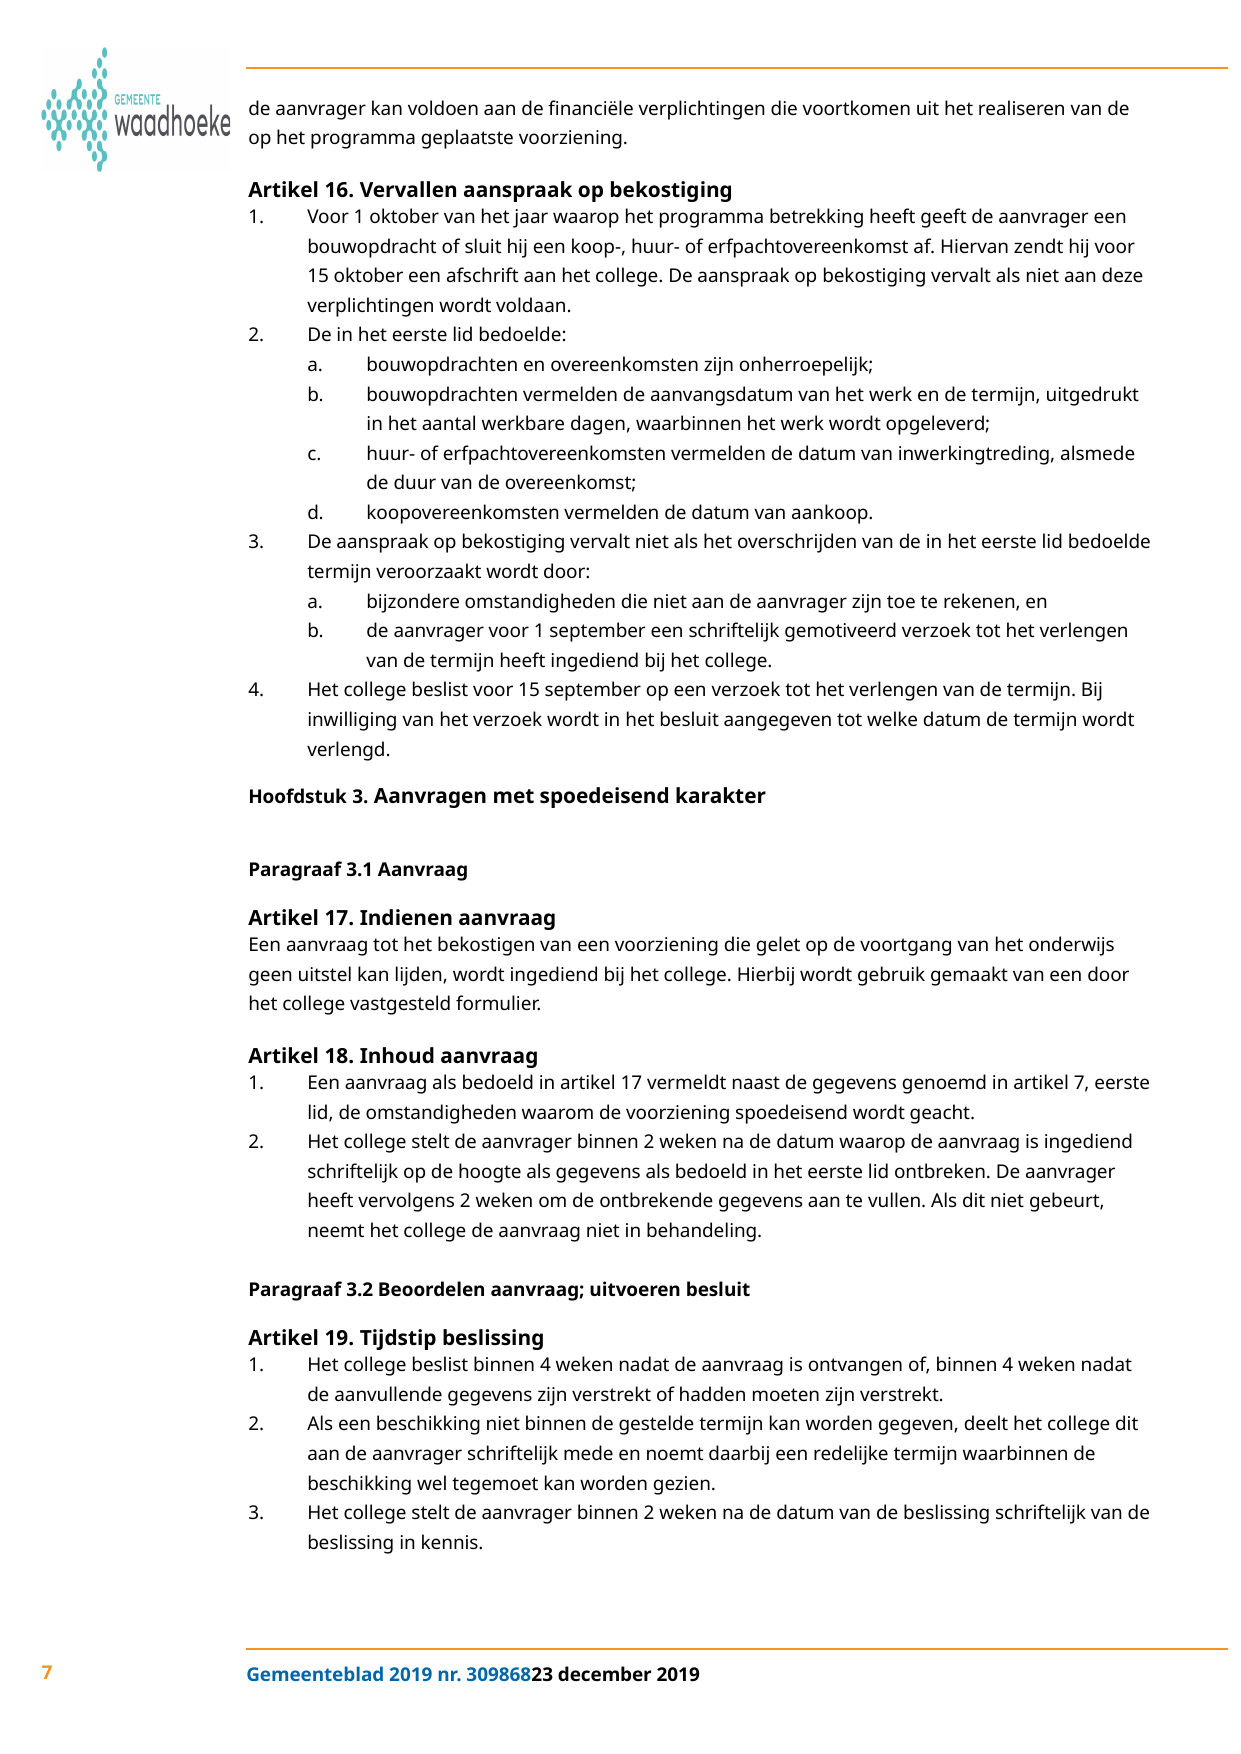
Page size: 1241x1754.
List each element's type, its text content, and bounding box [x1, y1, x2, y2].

picture [41, 47, 231, 172]
list koopovereenkomsten vermelden de datum van aankoop. [307, 499, 1152, 525]
text Artikel 17. Indienen aanvraag [248, 903, 1152, 931]
text Paragraaf 3.2 Beoordelen aanvraag; uitvoeren besluit [248, 1276, 1152, 1302]
list Een aanvraag als bedoeld in artikel 17 vermeldt naast de gegevens genoemd in artikel 7, eerste lid, de omstandigheden waarom de voorziening spoedeisend wordt geacht. [248, 1069, 1152, 1125]
text Paragraaf 3.1 Aanvraag [248, 856, 1152, 882]
list bijzondere omstandigheden die niet aan de aanvrager zijn toe te rekenen, en [307, 588, 1152, 613]
text Artikel 19. Tijdstip beslissing [248, 1323, 1152, 1351]
list De aanspraak op bekostiging vervalt niet als het overschrijden van de in het eerste lid bedoelde termijn veroorzaakt wordt door: [248, 529, 1152, 584]
list de aanvrager voor 1 september een schriftelijk gemotiveerd verzoek tot het verlengen van de termijn heeft ingediend bij het college. [307, 617, 1152, 673]
list Het college beslist binnen 4 weken nadat de aanvraag is ontvangen of, binnen 4 weken nadat de aanvullende gegevens zijn verstrekt of hadden moeten zijn verstrekt. [248, 1351, 1152, 1407]
list Het college stelt de aanvrager binnen 2 weken na de datum waarop de aanvraag is ingediend schriftelijk op de hoogte als gegevens als bedoeld in het eerste lid ontbreken. De aanvrager heeft vervolgens 2 weken om de ontbrekende gegevens aan te vullen. Als dit niet gebeurt, neemt het college de aanvraag niet in behandeling. [248, 1128, 1152, 1243]
list Het college beslist voor 15 september op een verzoek tot het verlengen van de termijn. Bij inwilliging van het verzoek wordt in het besluit aangegeven tot welke datum de termijn wordt verlengd. [248, 677, 1152, 761]
text Hoofdstuk 3. Aanvragen met spoedeisend karakter [248, 781, 1152, 810]
text Artikel 18. Inhoud aanvraag [248, 1041, 1152, 1069]
list huur- of erfpachtovereenkomsten vermelden de datum van inwerkingtreding, alsmede de duur van de overeenkomst; [307, 440, 1152, 495]
list bouwopdrachten vermelden de aanvangsdatum van het werk en de termijn, uitgedrukt in het aantal werkbare dagen, waarbinnen het werk wordt opgeleverd; [307, 381, 1152, 436]
list Het college stelt de aanvrager binnen 2 weken na de datum van de beslissing schriftelijk van de beslissing in kennis. [248, 1499, 1152, 1555]
list Voor 1 oktober van het jaar waarop het programma betrekking heeft geeft de aanvrager een bouwopdracht of sluit hij een koop-, huur- of erfpachtovereenkomst af. Hiervan zendt hij voor 15 oktober een afschrift aan het college. De aanspraak op bekostiging vervalt als niet aan deze verplichtingen wordt voldaan. [248, 203, 1152, 318]
list Als een beschikking niet binnen de gestelde termijn kan worden gegeven, deelt het college dit aan de aanvrager schriftelijk mede en noemt daarbij een redelijke termijn waarbinnen de beschikking wel tegemoet kan worden gezien. [248, 1411, 1152, 1496]
list bouwopdrachten en overeenkomsten zijn onherroepelijk; [307, 351, 1152, 377]
text Artikel 16. Vervallen aanspraak op bekostiging [248, 175, 1152, 203]
text Een aanvraag tot het bekostigen van een voorziening die gelet op de voortgang van het onderwijs geen uitstel kan lijden, wordt ingediend bij het college. Hierbij wordt gebruik gemaakt van een door het college vastgesteld formulier. [248, 931, 1152, 1016]
text de aanvrager kan voldoen aan de financiële verplichtingen die voortkomen uit het realiseren van de op het programma geplaatste voorziening. [248, 95, 1152, 150]
list De in het eerste lid bedoelde: [248, 322, 1152, 347]
